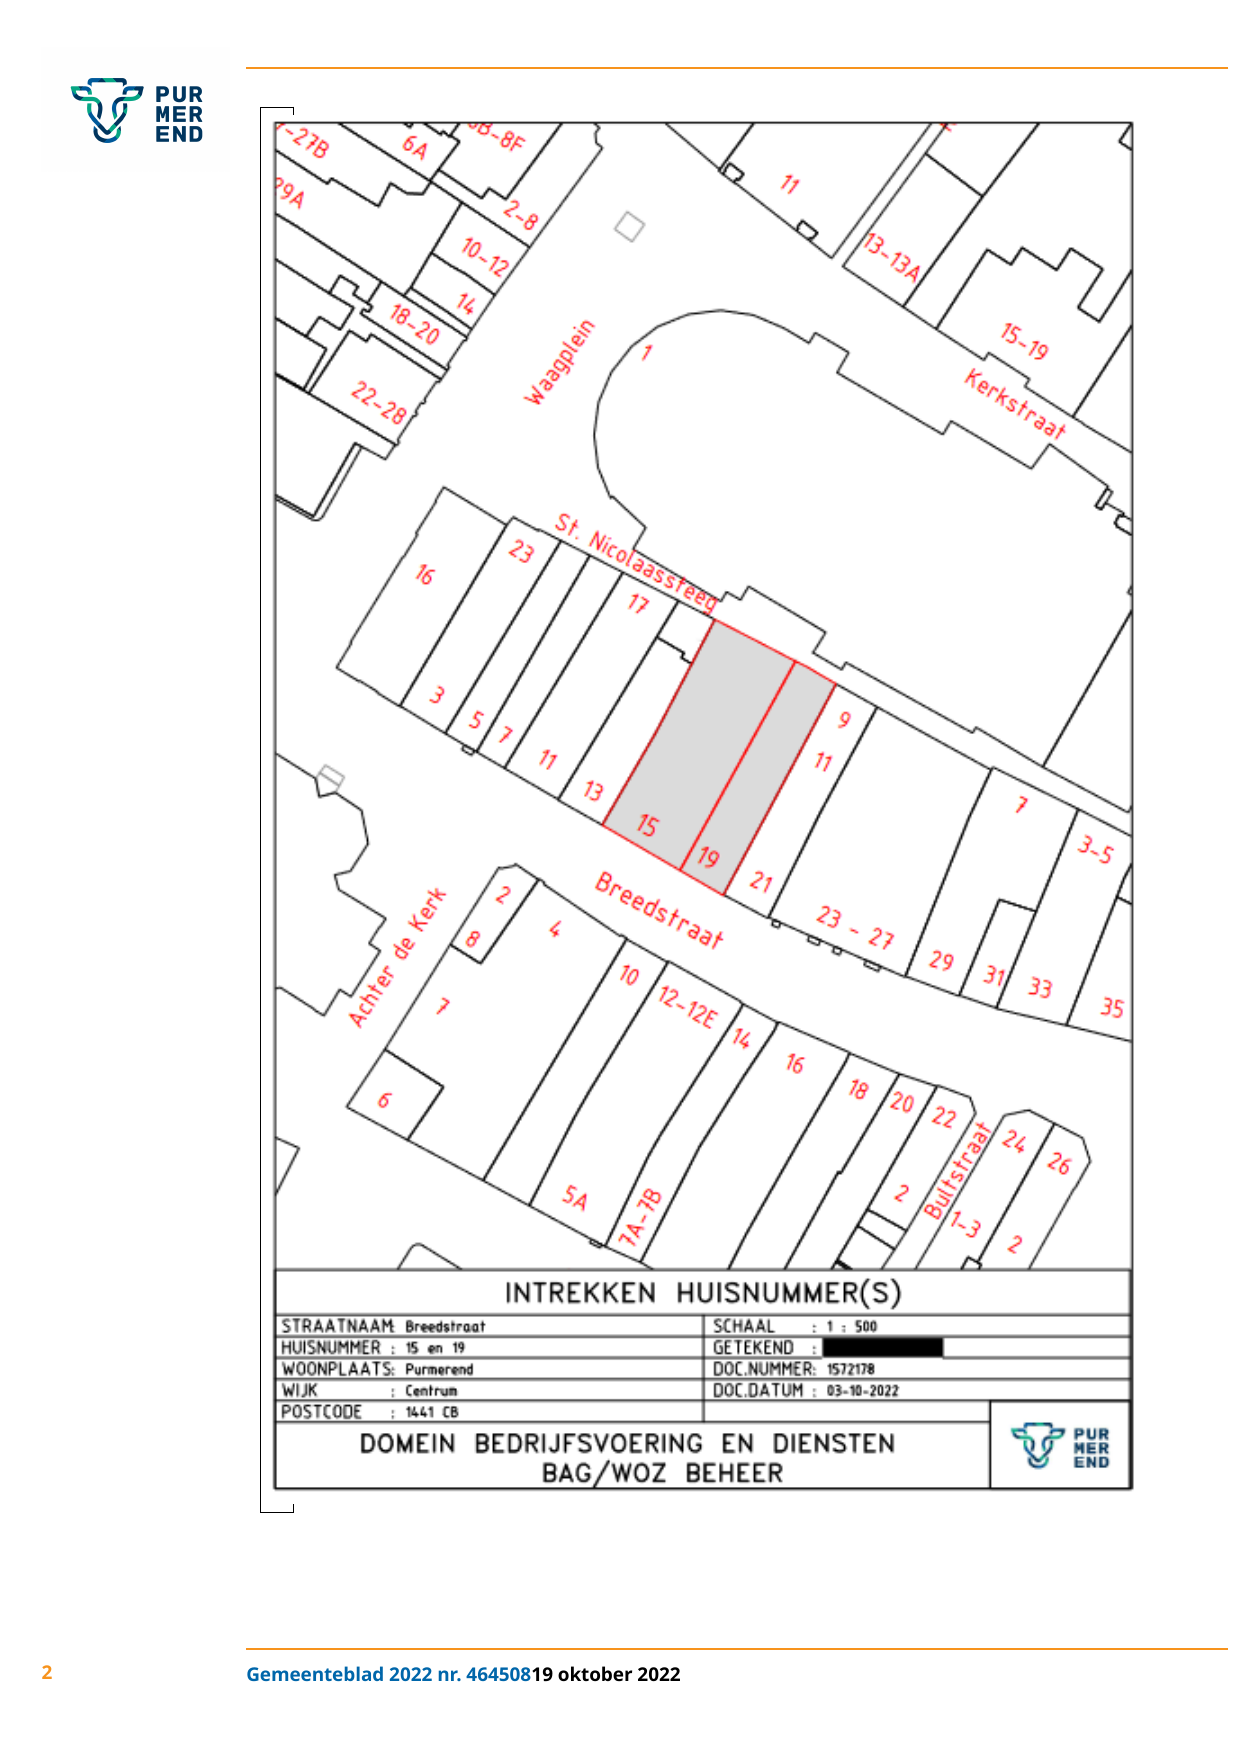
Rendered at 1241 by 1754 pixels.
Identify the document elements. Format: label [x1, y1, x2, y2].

picture [41, 47, 231, 172]
picture [268, 115, 1150, 1504]
